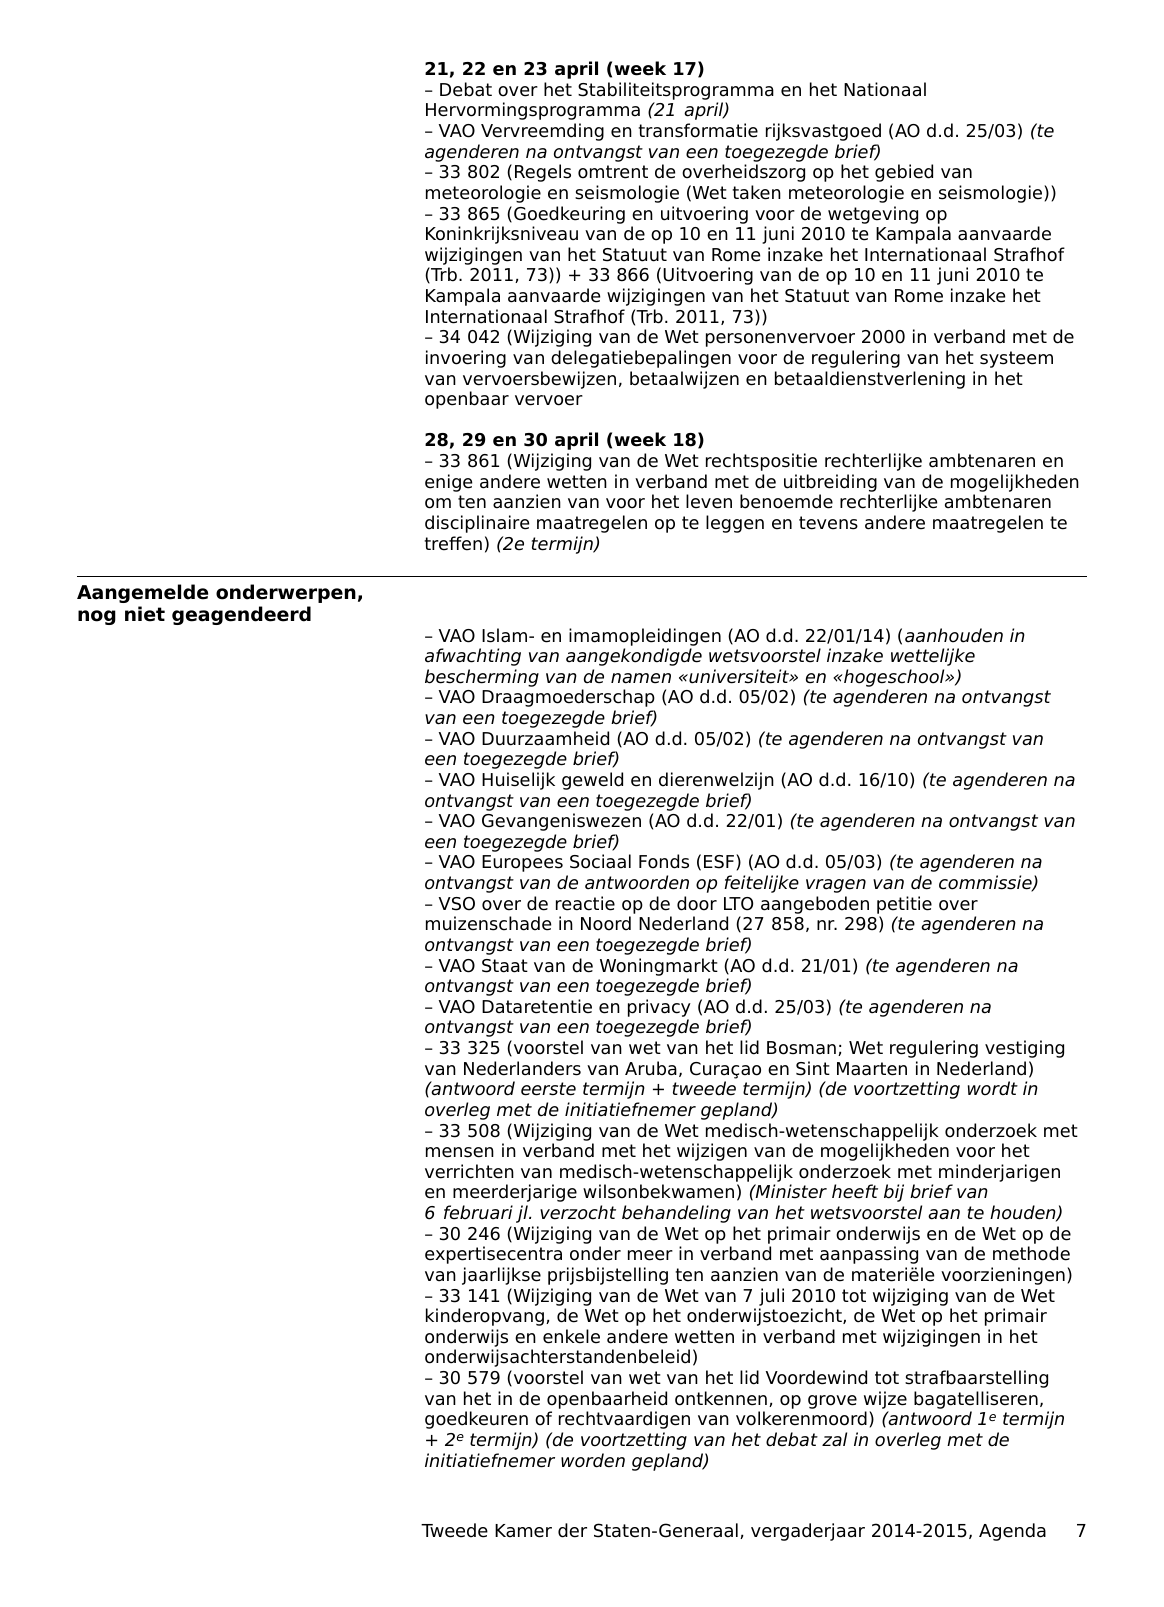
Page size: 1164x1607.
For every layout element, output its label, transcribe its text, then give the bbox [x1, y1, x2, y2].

table_cell [401, 956, 418, 997]
table_cell [77, 1224, 401, 1286]
table_cell [77, 853, 401, 894]
table_cell [77, 121, 401, 162]
table_cell – 33 861 (Wijziging van de Wet rechtspositie rechterlijke ambtenaren en enige andere wetten in verband met de uitbreiding van de mogelijkheden om ten aanzien van voor het leven benoemde rechterlijke ambtenaren disciplinaire maatregelen op te leggen en tevens andere maatregelen te treffen) (2e termijn) [418, 451, 1087, 554]
table_cell [401, 1368, 418, 1471]
table_cell – 30 579 (voorstel van wet van het lid Voordewind tot strafbaarstelling van het in de openbaarheid ontkennen, op grove wijze bagatelliseren, goedkeuren of rechtvaardigen van volkerenmoord) (antwoord 1e termijn + 2e termijn) (de voortzetting van het debat zal in overleg met de initiatiefnemer worden gepland) [418, 1368, 1087, 1471]
table_cell [401, 626, 418, 687]
table_cell [77, 956, 401, 997]
table_cell [77, 626, 401, 687]
table_cell – VAO Vervreemding en transformatie rijksvastgoed (AO d.d. 25/03) (te agenderen na ontvangst van een toegezegde brief) [418, 121, 1087, 162]
table_cell – 30 246 (Wijziging van de Wet op het primair onderwijs en de Wet op de expertisecentra onder meer in verband met aanpassing van de methode van jaarlijkse prijsbijstelling ten aanzien van de materiële voorzieningen) [418, 1224, 1087, 1286]
table_cell [401, 121, 418, 162]
table_cell [401, 1286, 418, 1368]
table_cell [77, 59, 401, 80]
table_cell – VAO Islam- en imamopleidingen (AO d.d. 22/01/14) (aanhouden in afwachting van aangekondigde wetsvoorstel inzake wettelijke bescherming van de namen «universiteit» en «hogeschool») [418, 626, 1087, 687]
table_cell [77, 770, 401, 811]
table_cell [401, 327, 418, 410]
table_cell – Debat over het Stabiliteitsprogramma en het Nationaal Hervormingsprogramma (21 april) [418, 80, 1087, 121]
table_cell [77, 811, 401, 852]
table_cell – VAO Staat van de Woningmarkt (AO d.d. 21/01) (te agenderen na ontvangst van een toegezegde brief) [418, 956, 1087, 997]
table_cell – VAO Duurzaamheid (AO d.d. 05/02) (te agenderen na ontvangst van een toegezegde brief) [418, 729, 1087, 770]
table_cell [401, 997, 418, 1038]
table_cell [418, 410, 1087, 430]
table_cell [77, 430, 401, 451]
table_cell – VAO Draagmoederschap (AO d.d. 05/02) (te agenderen na ontvangst van een toegezegde brief) [418, 688, 1087, 729]
table_cell [77, 997, 401, 1038]
table_cell [401, 894, 418, 956]
table_cell – VAO Dataretentie en privacy (AO d.d. 25/03) (te agenderen na ontvangst van een toegezegde brief) [418, 997, 1087, 1038]
table_cell [77, 894, 401, 956]
table_cell – VAO Huiselijk geweld en dierenwelzijn (AO d.d. 16/10) (te agenderen na ontvangst van een toegezegde brief) [418, 770, 1087, 811]
table_header [418, 577, 1087, 626]
table_cell [401, 451, 418, 554]
table_cell [401, 80, 418, 121]
table_cell [401, 410, 418, 430]
table_cell [401, 162, 418, 203]
table_cell [77, 80, 401, 121]
table_header Aangemelde onderwerpen, nog niet geagendeerd [77, 577, 401, 626]
table_cell [77, 1368, 401, 1471]
table_cell – VSO over de reactie op de door LTO aangeboden petitie over muizenschade in Noord Nederland (27 858, nr. 298) (te agenderen na ontvangst van een toegezegde brief) [418, 894, 1087, 956]
table_cell [77, 1121, 401, 1224]
table_cell [77, 451, 401, 554]
table_cell [401, 688, 418, 729]
table_cell – 33 325 (voorstel van wet van het lid Bosman; Wet regulering vestiging van Nederlanders van Aruba, Curaçao en Sint Maarten in Nederland) (antwoord eerste termijn + tweede termijn) (de voortzetting wordt in overleg met de initiatiefnemer gepland) [418, 1038, 1087, 1121]
table_cell [401, 1224, 418, 1286]
table_cell [77, 327, 401, 410]
table_cell [77, 1038, 401, 1121]
table_cell 28, 29 en 30 april (week 18) [418, 430, 1087, 451]
table_cell [77, 162, 401, 203]
table_cell – 33 865 (Goedkeuring en uitvoering voor de wetgeving op Koninkrijksniveau van de op 10 en 11 juni 2010 te Kampala aanvaarde wijzigingen van het Statuut van Rome inzake het Internationaal Strafhof (Trb. 2011, 73)) + 33 866 (Uitvoering van de op 10 en 11 juni 2010 te Kampala aanvaarde wijzigingen van het Statuut van Rome inzake het Internationaal Strafhof (Trb. 2011, 73)) [418, 204, 1087, 327]
table_cell [401, 204, 418, 327]
table_cell [401, 729, 418, 770]
table_cell [77, 410, 401, 430]
table_cell [77, 729, 401, 770]
table_cell – 34 042 (Wijziging van de Wet personenvervoer 2000 in verband met de invoering van delegatiebepalingen voor de regulering van het systeem van vervoersbewijzen, betaalwijzen en betaaldienstverlening in het openbaar vervoer [418, 327, 1087, 410]
table_cell [77, 204, 401, 327]
table_cell [401, 1121, 418, 1224]
table_cell [401, 430, 418, 451]
table_cell 21, 22 en 23 april (week 17) [418, 59, 1087, 80]
table_cell [401, 770, 418, 811]
table_cell – 33 508 (Wijziging van de Wet medisch-wetenschappelijk onderzoek met mensen in verband met het wijzigen van de mogelijkheden voor het verrichten van medisch-wetenschappelijk onderzoek met minderjarigen en meerderjarige wilsonbekwamen) (Minister heeft bij brief van 6 februari jl. verzocht behandeling van het wetsvoorstel aan te houden) [418, 1121, 1087, 1224]
table_cell – 33 141 (Wijziging van de Wet van 7 juli 2010 tot wijziging van de Wet kinderopvang, de Wet op het onderwijstoezicht, de Wet op het primair onderwijs en enkele andere wetten in verband met wijzigingen in het onderwijsachterstandenbeleid) [418, 1286, 1087, 1368]
table_cell – VAO Gevangeniswezen (AO d.d. 22/01) (te agenderen na ontvangst van een toegezegde brief) [418, 811, 1087, 852]
table_cell [401, 811, 418, 852]
table_cell [401, 853, 418, 894]
table_cell [77, 688, 401, 729]
table_header [401, 577, 418, 626]
table_cell – 33 802 (Regels omtrent de overheidszorg op het gebied van meteorologie en seismologie (Wet taken meteorologie en seismologie)) [418, 162, 1087, 203]
table_cell [77, 1286, 401, 1368]
table_cell – VAO Europees Sociaal Fonds (ESF) (AO d.d. 05/03) (te agenderen na ontvangst van de antwoorden op feitelijke vragen van de commissie) [418, 853, 1087, 894]
table_cell [401, 59, 418, 80]
table_cell [401, 1038, 418, 1121]
